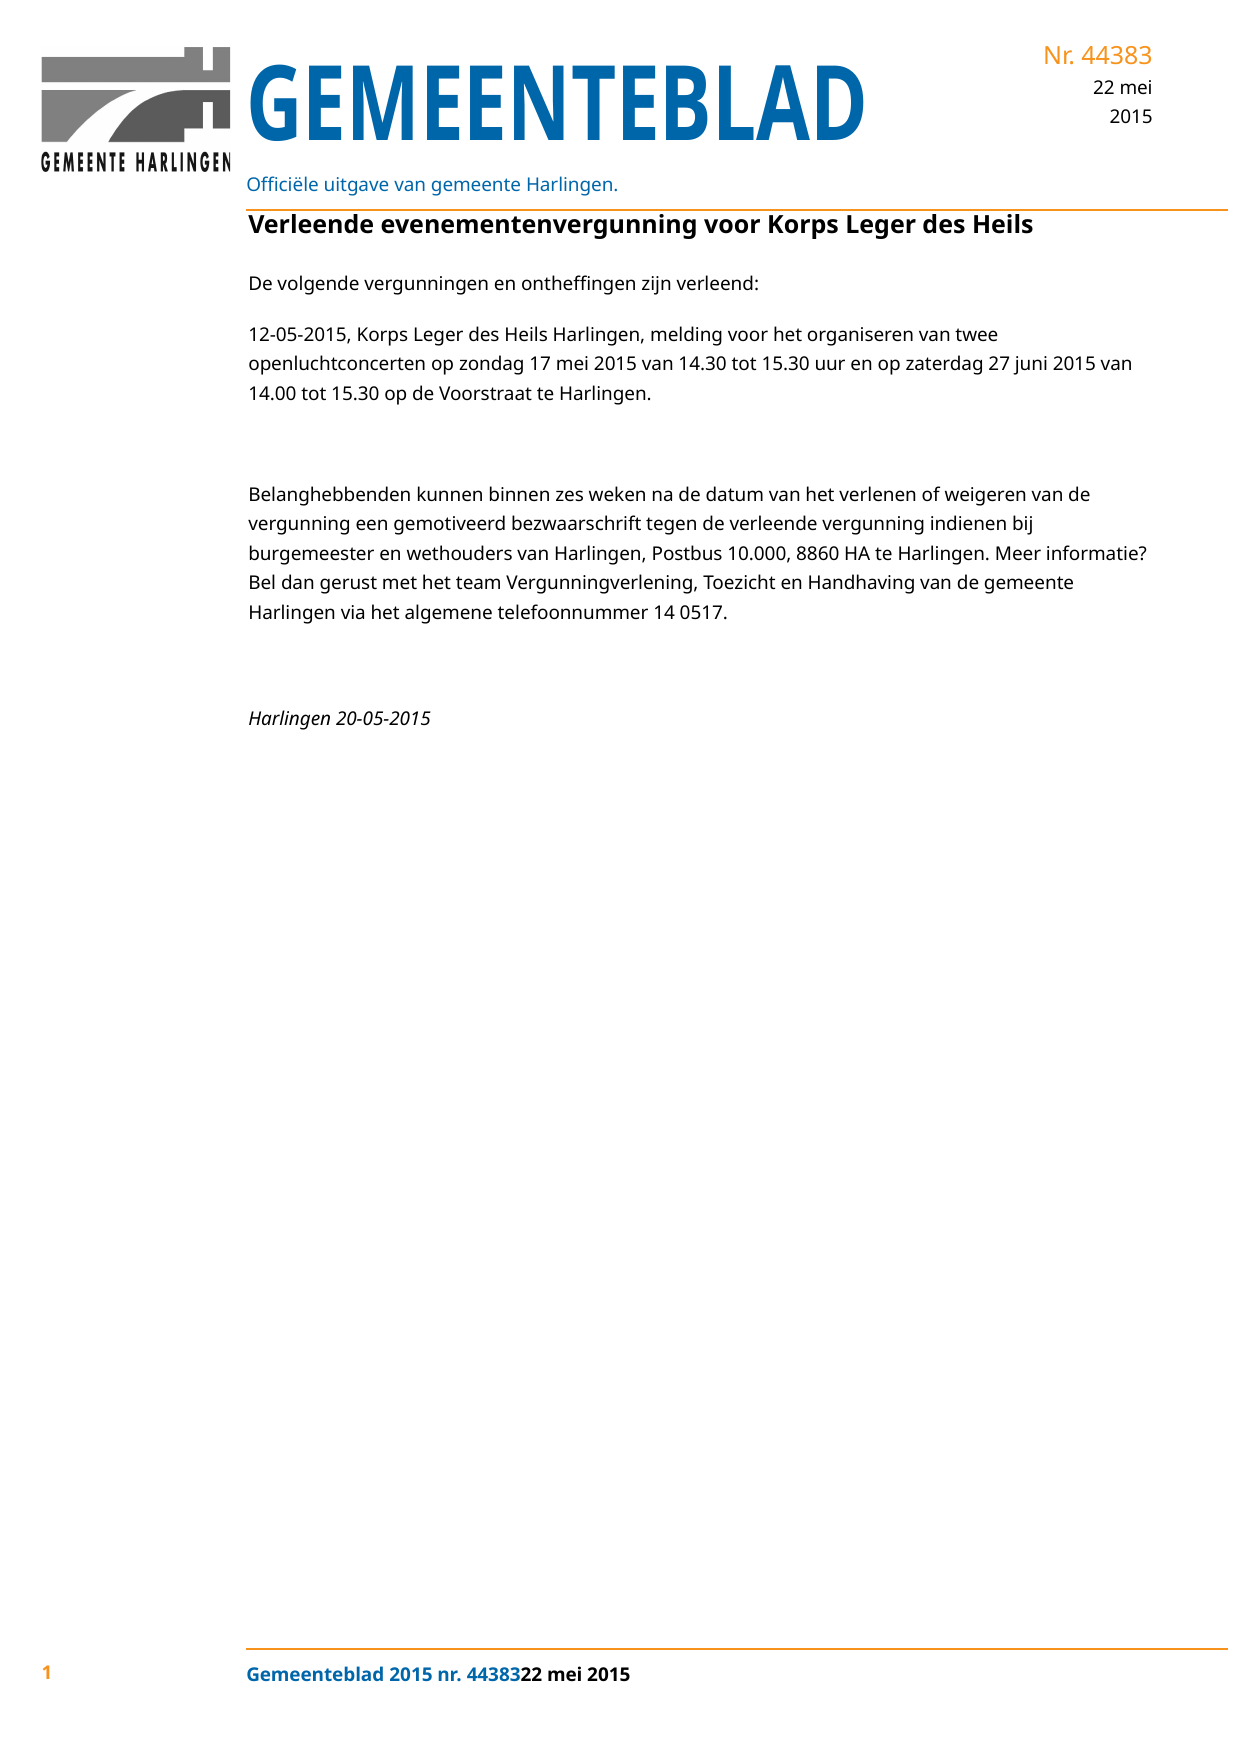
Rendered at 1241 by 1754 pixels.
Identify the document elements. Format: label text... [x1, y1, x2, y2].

picture [41, 47, 231, 172]
text Belanghebbenden kunnen binnen zes weken na de datum van het verlenen of weigeren van de vergunning een gemotiveerd bezwaarschrift tegen de verleende vergunning indienen bij burgemeester en wethouders van Harlingen, Postbus 10.000, 8860 HA te Harlingen. Meer informatie? Bel dan gerust met het team Vergunningverlening, Toezicht en Handhaving van de gemeente Harlingen via het algemene telefoonnummer 14 0517. [248, 481, 1152, 625]
text 12-05-2015, Korps Leger des Heils Harlingen, melding voor het organiseren van twee openluchtconcerten op zondag 17 mei 2015 van 14.30 tot 15.30 uur en op zaterdag 27 juni 2015 van 14.00 tot 15.30 op de Voorstraat te Harlingen. [248, 321, 1152, 406]
text Verleende evenementenvergunning voor Korps Leger des Heils [248, 211, 1152, 241]
text De volgende vergunningen en ontheffingen zijn verleend: [248, 270, 1152, 296]
text Harlingen 20-05-2015 [248, 705, 1152, 731]
